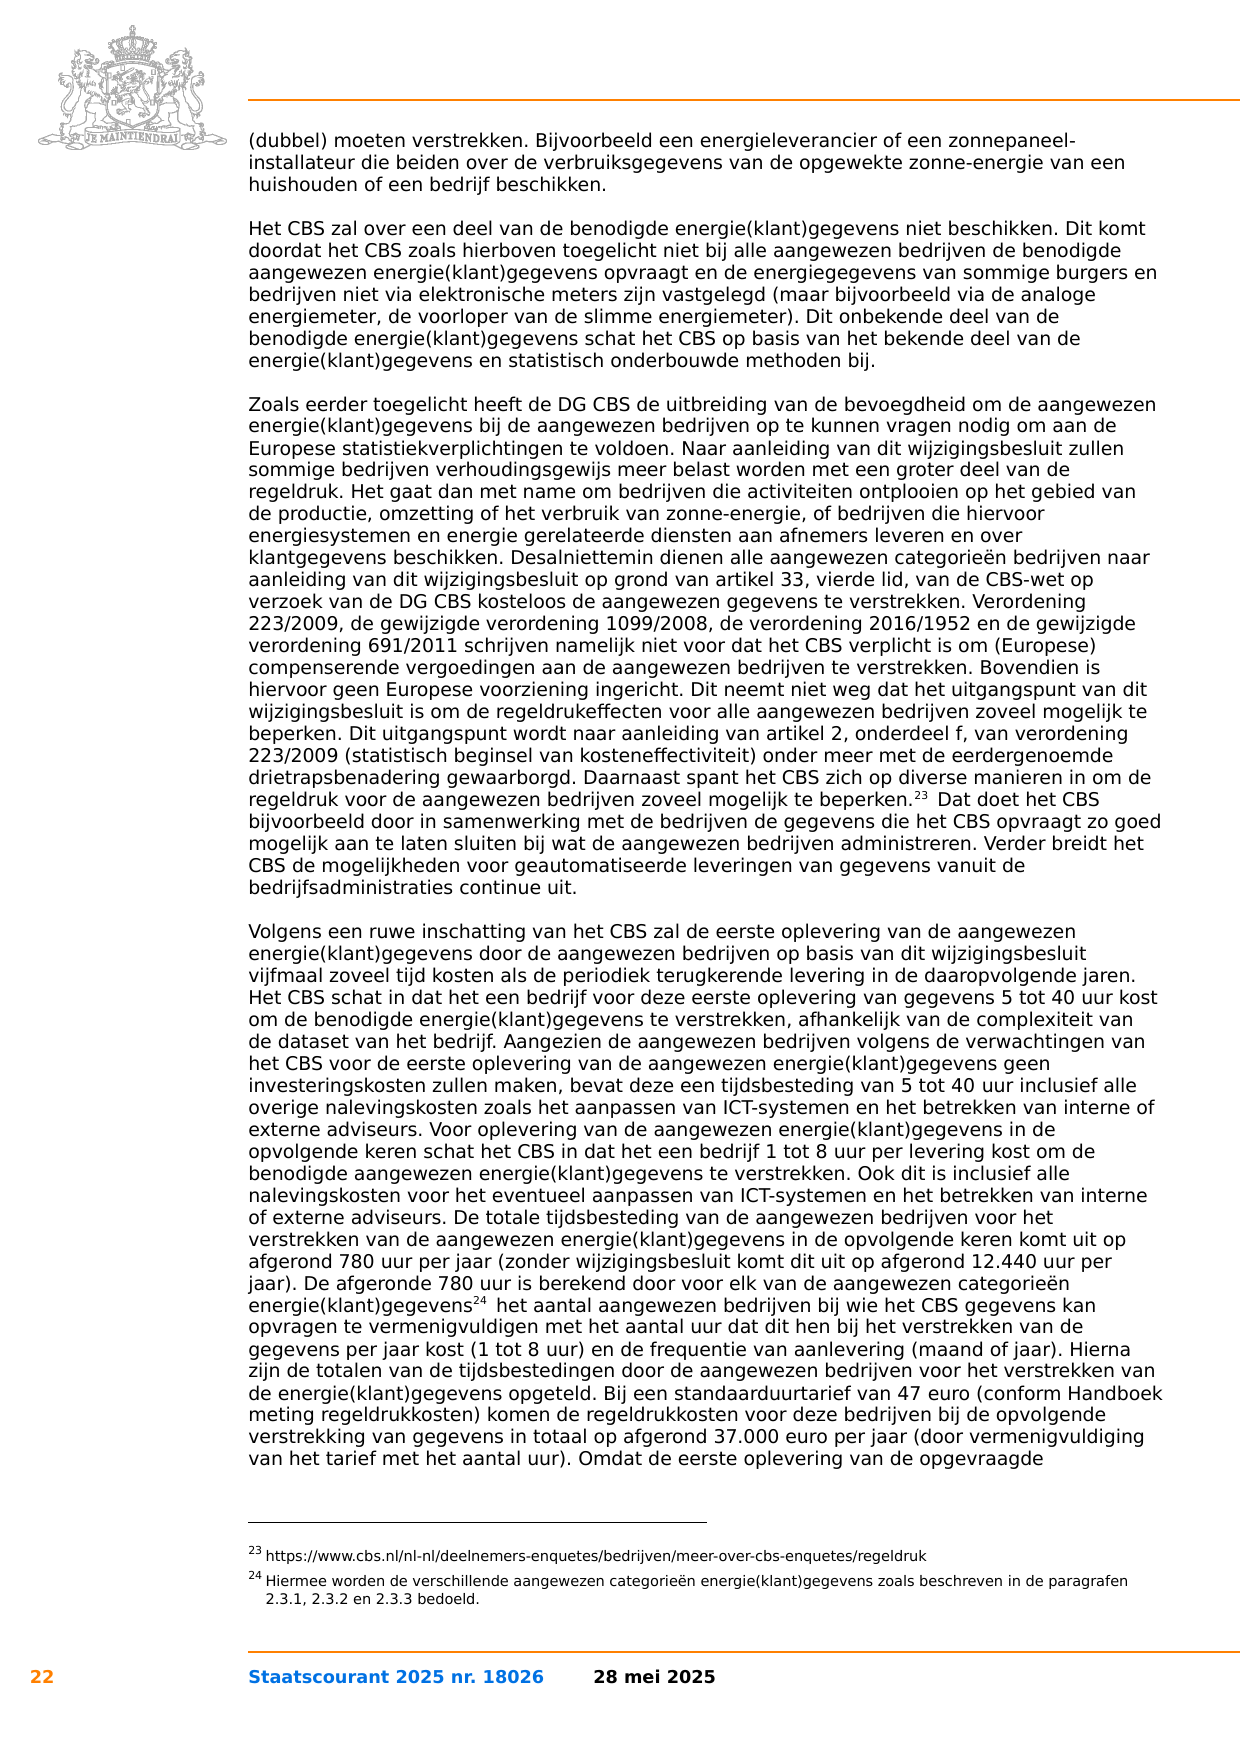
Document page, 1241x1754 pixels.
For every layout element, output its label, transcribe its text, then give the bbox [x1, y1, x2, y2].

text Het CBS zal over een deel van de benodigde energie(klant)gegevens niet beschikken. Dit komt doordat het CBS zoals hierboven toegelicht niet bij alle aangewezen bedrijven de benodigde aangewezen energie(klant)gegevens opvraagt en de energiegegevens van sommige burgers en bedrijven niet via elektronische meters zijn vastgelegd (maar bijvoorbeeld via de analoge energiemeter, de voorloper van de slimme energiemeter). Dit onbekende deel van de benodigde energie(klant)gegevens schat het CBS op basis van het bekende deel van de energie(klant)gegevens en statistisch onderbouwde methoden bij. [248, 218, 1163, 372]
text (dubbel) moeten verstrekken. Bijvoorbeeld een energieleverancier of een zonnepaneel-installateur die beiden over de verbruiksgegevens van de opgewekte zonne-energie van een huishouden of een bedrijf beschikken. [248, 130, 1163, 196]
text Hiermee worden de verschillende aangewezen categorieën energie(klant)gegevens zoals beschreven in de paragrafen 2.3.1, 2.3.2 en 2.3.3 bedoeld. [248, 1569, 1163, 1608]
picture [38, 25, 227, 150]
text Zoals eerder toegelicht heeft de DG CBS de uitbreiding van de bevoegdheid om de aangewezen energie(klant)gegevens bij de aangewezen bedrijven op te kunnen vragen nodig om aan de Europese statistiekverplichtingen te voldoen. Naar aanleiding van dit wijzigingsbesluit zullen sommige bedrijven verhoudingsgewijs meer belast worden met een groter deel van de regeldruk. Het gaat dan met name om bedrijven die activiteiten ontplooien op het gebied van de productie, omzetting of het verbruik van zonne-energie, of bedrijven die hiervoor energiesystemen en energie gerelateerde diensten aan afnemers leveren en over klantgegevens beschikken. Desalniettemin dienen alle aangewezen categorieën bedrijven naar aanleiding van dit wijzigingsbesluit op grond van artikel 33, vierde lid, van de CBS-wet op verzoek van de DG CBS kosteloos de aangewezen gegevens te verstrekken. Verordening 223/2009, de gewijzigde verordening 1099/2008, de verordening 2016/1952 en de gewijzigde verordening 691/2011 schrijven namelijk niet voor dat het CBS verplicht is om (Europese) compenserende vergoedingen aan de aangewezen bedrijven te verstrekken. Bovendien is hiervoor geen Europese voorziening ingericht. Dit neemt niet weg dat het uitgangspunt van dit wijzigingsbesluit is om de regeldrukeffecten voor alle aangewezen bedrijven zoveel mogelijk te beperken. Dit uitgangspunt wordt naar aanleiding van artikel 2, onderdeel f, van verordening 223/2009 (statistisch beginsel van kosteneffectiviteit) onder meer met de eerdergenoemde drietrapsbenadering gewaarborgd. Daarnaast spant het CBS zich op diverse manieren in om de regeldruk voor de aangewezen bedrijven zoveel mogelijk te beperken. Dat doet het CBS bijvoorbeeld door in samenwerking met de bedrijven de gegevens die het CBS opvraagt zo goed mogelijk aan te laten sluiten bij wat de aangewezen bedrijven administreren. Verder breidt het CBS de mogelijkheden voor geautomatiseerde leveringen van gegevens vanuit de bedrijfsadministraties continue uit. [248, 393, 1163, 899]
text https://www.cbs.nl/nl-nl/deelnemers-enquetes/bedrijven/meer-over-cbs-enquetes/regeldruk [248, 1544, 1163, 1566]
text Volgens een ruwe inschatting van het CBS zal de eerste oplevering van de aangewezen energie(klant)gegevens door de aangewezen bedrijven op basis van dit wijzigingsbesluit vijfmaal zoveel tijd kosten als de periodiek terugkerende levering in de daaropvolgende jaren. Het CBS schat in dat het een bedrijf voor deze eerste oplevering van gegevens 5 tot 40 uur kost om de benodigde energie(klant)gegevens te verstrekken, afhankelijk van de complexiteit van de dataset van het bedrijf. Aangezien de aangewezen bedrijven volgens de verwachtingen van het CBS voor de eerste oplevering van de aangewezen energie(klant)gegevens geen investeringskosten zullen maken, bevat deze een tijdsbesteding van 5 tot 40 uur inclusief alle overige nalevingskosten zoals het aanpassen van ICT-systemen en het betrekken van interne of externe adviseurs. Voor oplevering van de aangewezen energie(klant)gegevens in de opvolgende keren schat het CBS in dat het een bedrijf 1 tot 8 uur per levering kost om de benodigde aangewezen energie(klant)gegevens te verstrekken. Ook dit is inclusief alle nalevingskosten voor het eventueel aanpassen van ICT-systemen en het betrekken van interne of externe adviseurs. De totale tijdsbesteding van de aangewezen bedrijven voor het verstrekken van de aangewezen energie(klant)gegevens in de opvolgende keren komt uit op afgerond 780 uur per jaar (zonder wijzigingsbesluit komt dit uit op afgerond 12.440 uur per jaar). De afgeronde 780 uur is berekend door voor elk van de aangewezen categorieën energie(klant)gegevens het aantal aangewezen bedrijven bij wie het CBS gegevens kan opvragen te vermenigvuldigen met het aantal uur dat dit hen bij het verstrekken van de gegevens per jaar kost (1 tot 8 uur) en de frequentie van aanlevering (maand of jaar). Hierna zijn de totalen van de tijdsbestedingen door de aangewezen bedrijven voor het verstrekken van de energie(klant)gegevens opgeteld. Bij een standaarduurtarief van 47 euro (conform Handboek meting regeldrukkosten) komen de regeldrukkosten voor deze bedrijven bij de opvolgende verstrekking van gegevens in totaal op afgerond 37.000 euro per jaar (door vermenigvuldiging van het tarief met het aantal uur). Omdat de eerste oplevering van de opgevraagde [248, 921, 1163, 1470]
